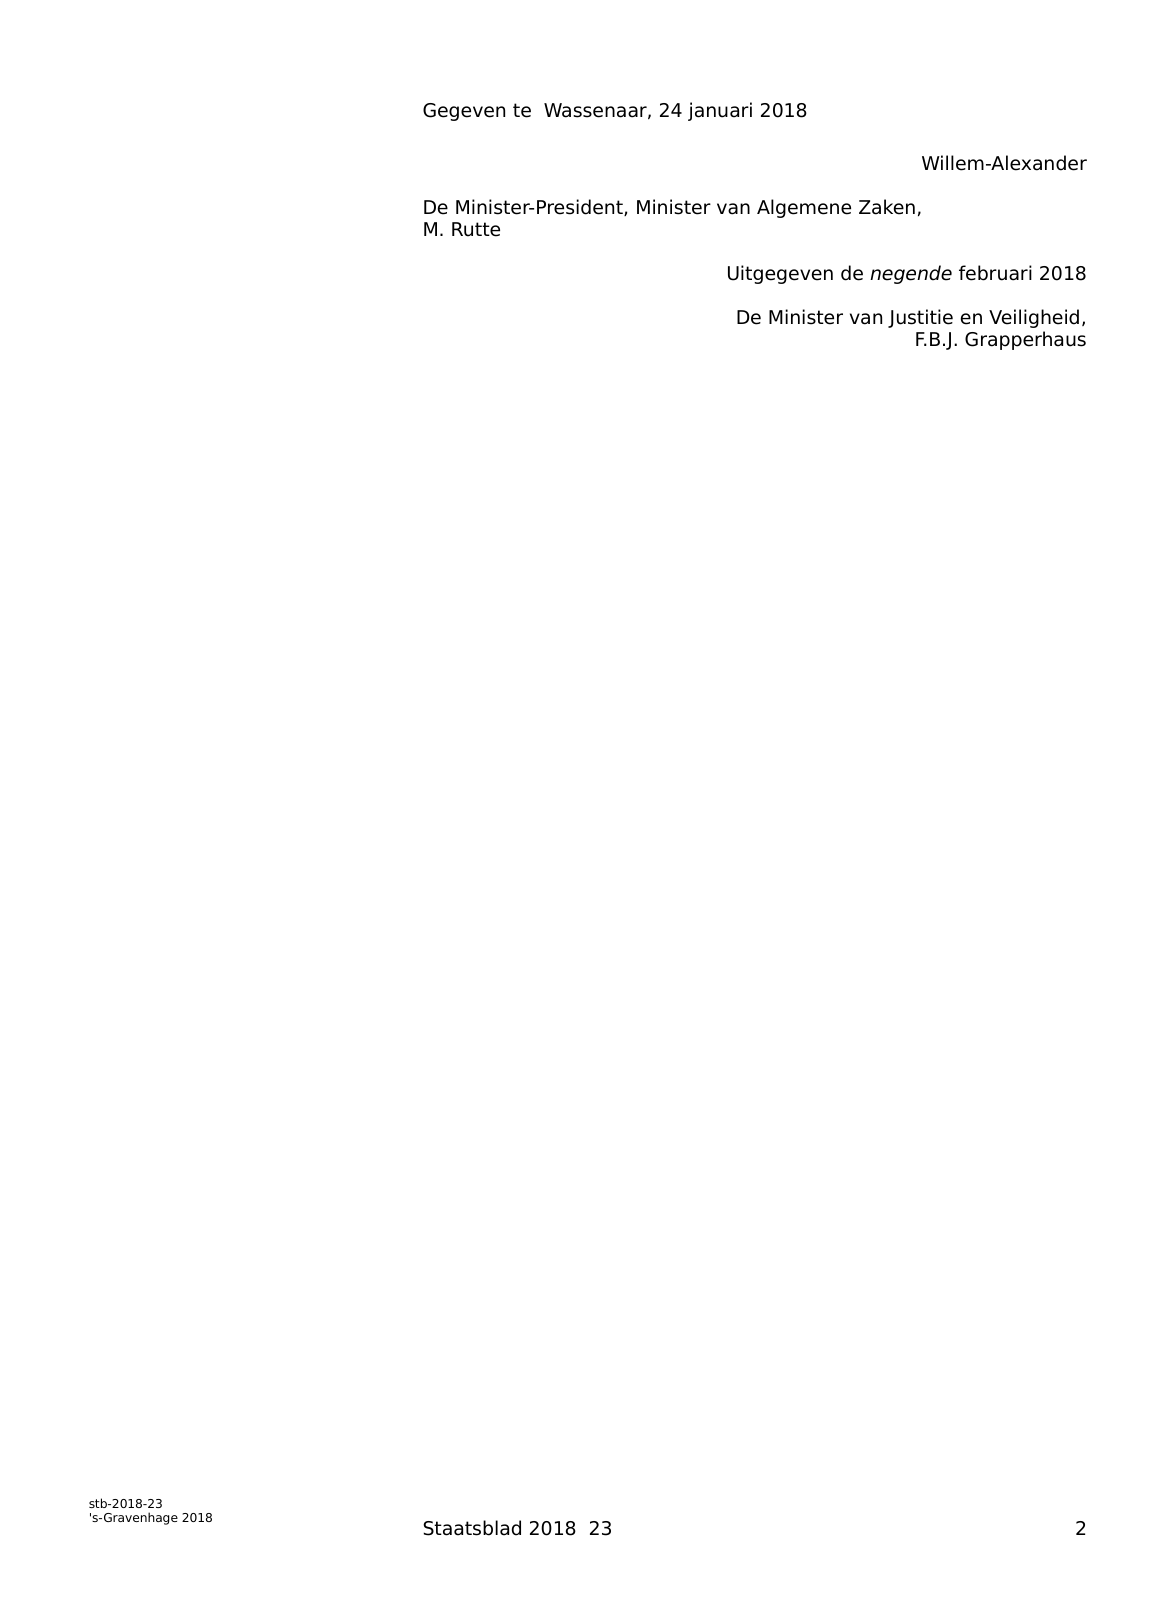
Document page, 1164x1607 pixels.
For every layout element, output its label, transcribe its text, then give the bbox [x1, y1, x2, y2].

text Willem-Alexander [422, 152, 1087, 174]
text Uitgegeven de negende februari 2018 [422, 263, 1087, 285]
text Gegeven te Wassenaar, 24 januari 2018 [422, 100, 1087, 122]
text De Minister-President, Minister van Algemene Zaken, M. Rutte [422, 197, 1087, 241]
text 's-Gravenhage 2018 [88, 1511, 323, 1525]
text De Minister van Justitie en Veiligheid, F.B.J. Grapperhaus [422, 307, 1087, 351]
text stb-2018-23 [88, 1497, 323, 1511]
